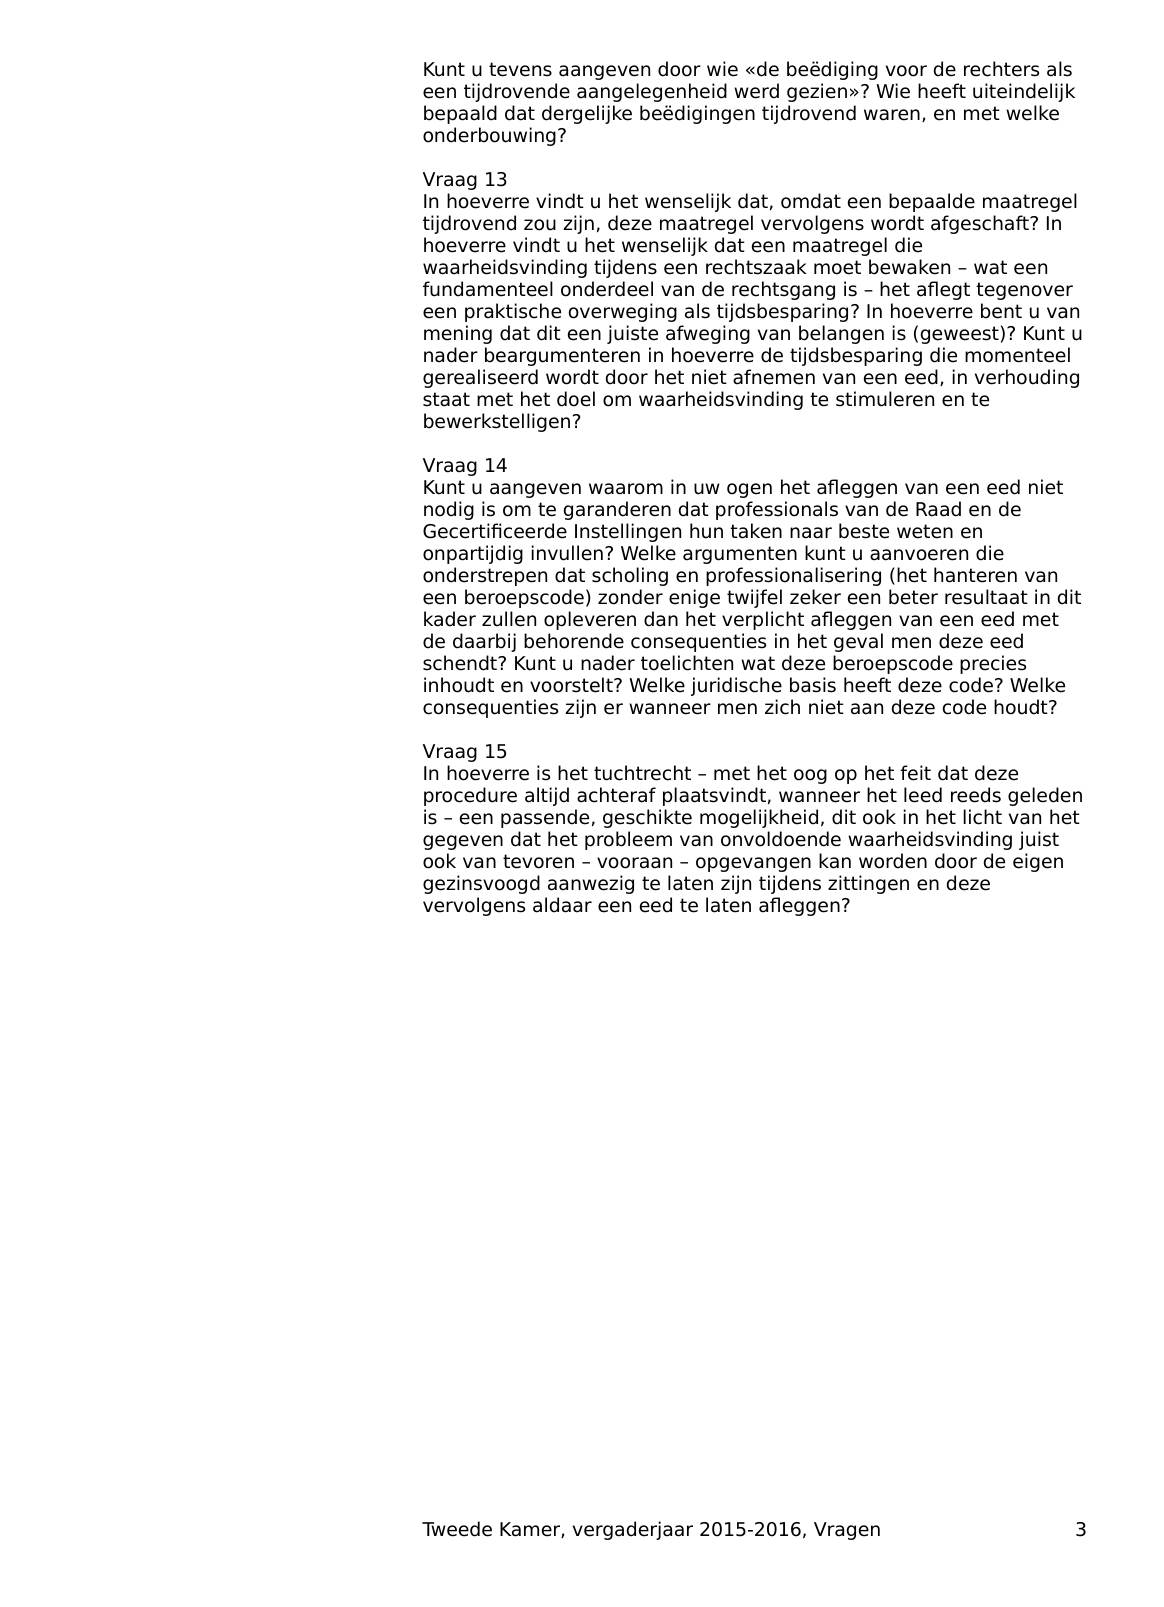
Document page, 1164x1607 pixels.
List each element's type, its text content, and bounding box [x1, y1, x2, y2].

text Vraag 15 [422, 741, 1087, 763]
text Vraag 14 [422, 455, 1087, 477]
text In hoeverre is het tuchtrecht – met het oog op het feit dat deze procedure altijd achteraf plaatsvindt, wanneer het leed reeds geleden is – een passende, geschikte mogelijkheid, dit ook in het licht van het gegeven dat het probleem van onvoldoende waarheidsvinding juist ook van tevoren – vooraan – opgevangen kan worden door de eigen gezinsvoogd aanwezig te laten zijn tijdens zittingen en deze vervolgens aldaar een eed te laten afleggen? [422, 763, 1087, 917]
text Kunt u aangeven waarom in uw ogen het afleggen van een eed niet nodig is om te garanderen dat professionals van de Raad en de Gecertificeerde Instellingen hun taken naar beste weten en onpartijdig invullen? Welke argumenten kunt u aanvoeren die onderstrepen dat scholing en professionalisering (het hanteren van een beroepscode) zonder enige twijfel zeker een beter resultaat in dit kader zullen opleveren dan het verplicht afleggen van een eed met de daarbij behorende consequenties in het geval men deze eed schendt? Kunt u nader toelichten wat deze beroepscode precies inhoudt en voorstelt? Welke juridische basis heeft deze code? Welke consequenties zijn er wanneer men zich niet aan deze code houdt? [422, 477, 1087, 719]
text Vraag 13 [422, 169, 1087, 191]
text In hoeverre vindt u het wenselijk dat, omdat een bepaalde maatregel tijdrovend zou zijn, deze maatregel vervolgens wordt afgeschaft? In hoeverre vindt u het wenselijk dat een maatregel die waarheidsvinding tijdens een rechtszaak moet bewaken – wat een fundamenteel onderdeel van de rechtsgang is – het aflegt tegenover een praktische overweging als tijdsbesparing? In hoeverre bent u van mening dat dit een juiste afweging van belangen is (geweest)? Kunt u nader beargumenteren in hoeverre de tijdsbesparing die momenteel gerealiseerd wordt door het niet afnemen van een eed, in verhouding staat met het doel om waarheidsvinding te stimuleren en te bewerkstelligen? [422, 191, 1087, 433]
text Kunt u tevens aangeven door wie «de beëdiging voor de rechters als een tijdrovende aangelegenheid werd gezien»? Wie heeft uiteindelijk bepaald dat dergelijke beëdigingen tijdrovend waren, en met welke onderbouwing? [422, 59, 1087, 147]
